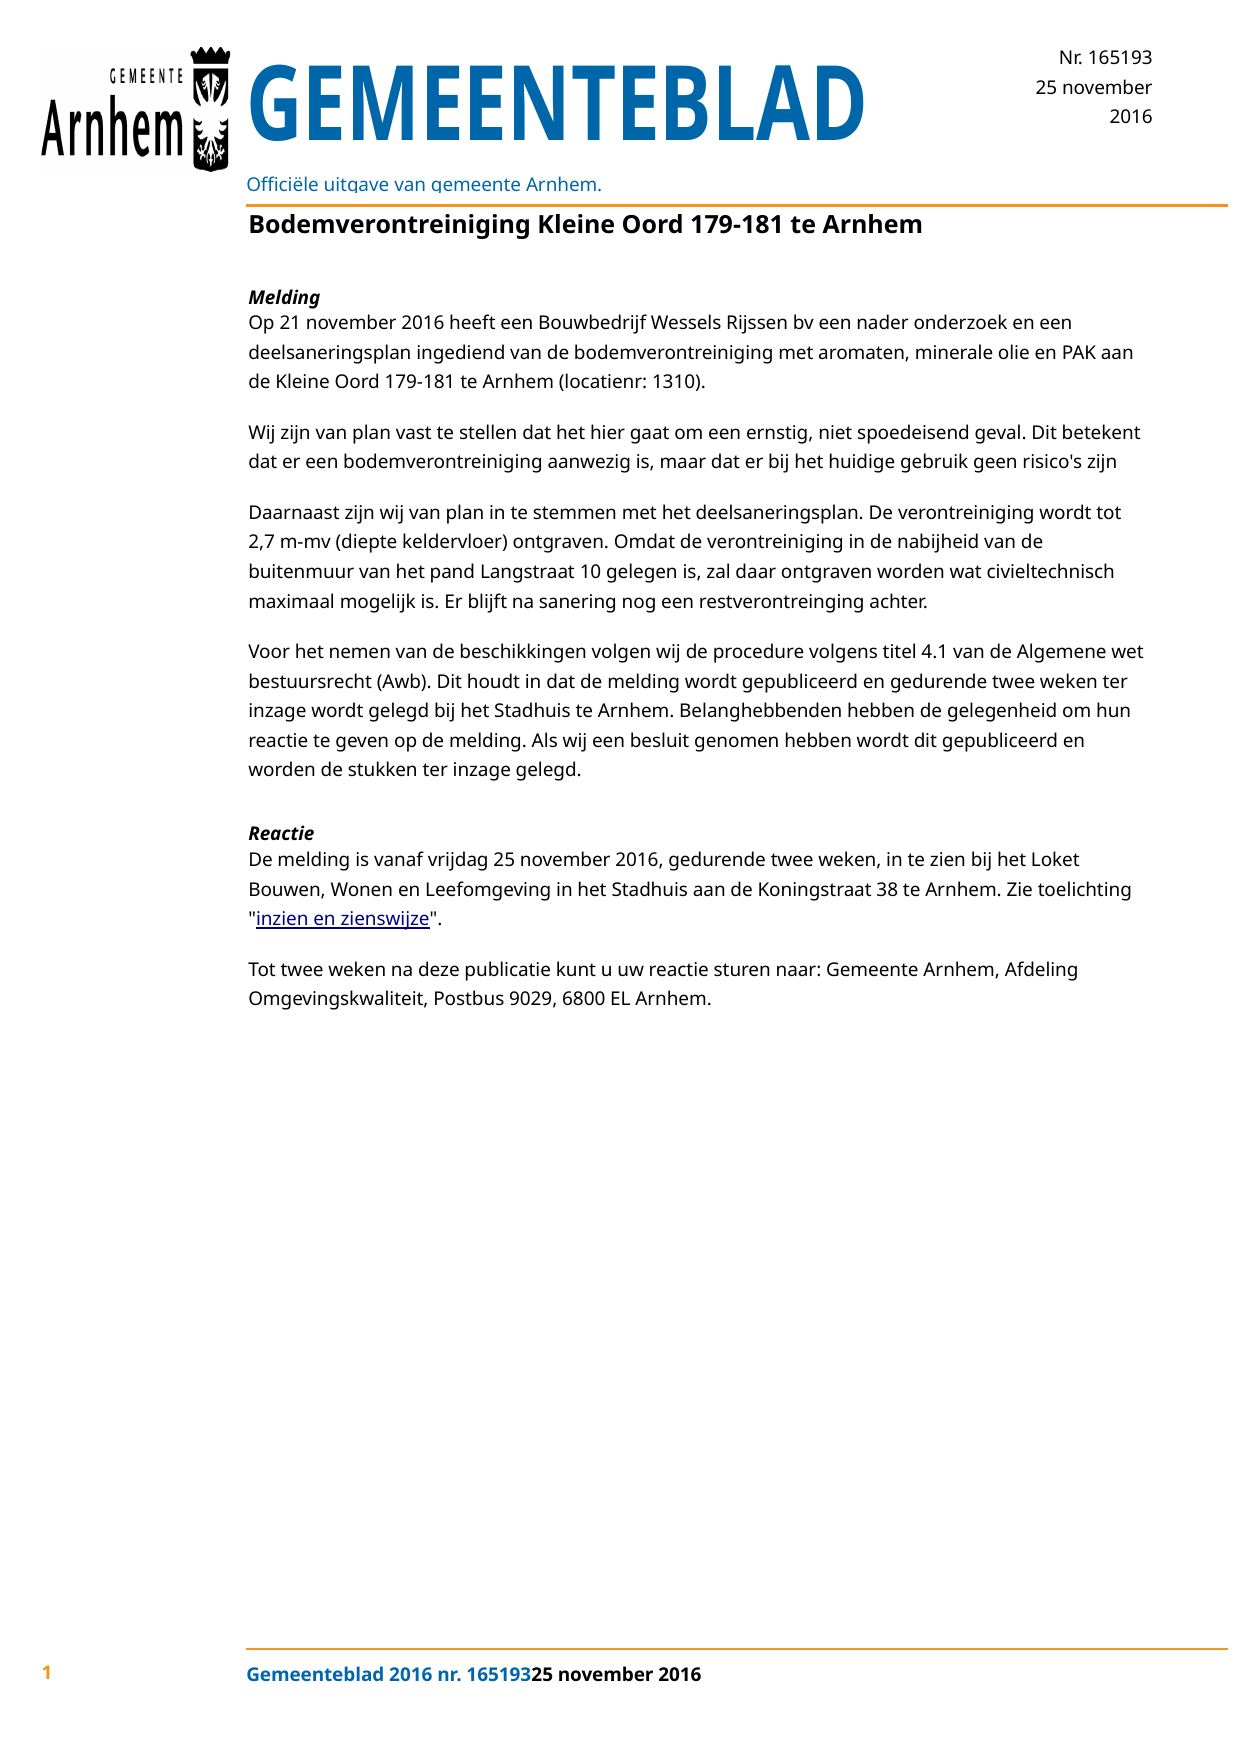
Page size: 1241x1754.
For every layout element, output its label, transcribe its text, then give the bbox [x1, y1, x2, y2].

text Melding [248, 284, 1152, 309]
text De melding is vanaf vrijdag 25 november 2016, gedurende twee weken, in te zien bij het Loket Bouwen, Wonen en Leefomgeving in het Stadhuis aan de Koningstraat 38 te Arnhem. Zie toelichting "inzien en zienswijze". [248, 846, 1152, 931]
text Wij zijn van plan vast te stellen dat het hier gaat om een ernstig, niet spoedeisend geval. Dit betekent dat er een bodemverontreiniging aanwezig is, maar dat er bij het huidige gebruik geen risico's zijn [248, 419, 1152, 474]
text Reactie [248, 821, 1152, 846]
text Tot twee weken na deze publicatie kunt u uw reactie sturen naar: Gemeente Arnhem, Afdeling Omgevingskwaliteit, Postbus 9029, 6800 EL Arnhem. [248, 956, 1152, 1011]
text Voor het nemen van de beschikkingen volgen wij de procedure volgens titel 4.1 van de Algemene wet bestuursrecht (Awb). Dit houdt in dat de melding wordt gepubliceerd en gedurende twee weken ter inzage wordt gelegd bij het Stadhuis te Arnhem. Belanghebbenden hebben de gelegenheid om hun reactie te geven op de melding. Als wij een besluit genomen hebben wordt dit gepubliceerd en worden de stukken ter inzage gelegd. [248, 638, 1152, 782]
picture [41, 47, 231, 172]
text Bodemverontreiniging Kleine Oord 179-181 te Arnhem [248, 207, 1152, 241]
text Op 21 november 2016 heeft een Bouwbedrijf Wessels Rijssen bv een nader onderzoek en een deelsaneringsplan ingediend van de bodemverontreiniging met aromaten, minerale olie en PAK aan de Kleine Oord 179-181 te Arnhem (locatienr: 1310). [248, 309, 1152, 394]
text Daarnaast zijn wij van plan in te stemmen met het deelsaneringsplan. De verontreiniging wordt tot 2,7 m-mv (diepte keldervloer) ontgraven. Omdat de verontreiniging in de nabijheid van de buitenmuur van het pand Langstraat 10 gelegen is, zal daar ontgraven worden wat civieltechnisch maximaal mogelijk is. Er blijft na sanering nog een restverontreinging achter. [248, 499, 1152, 614]
